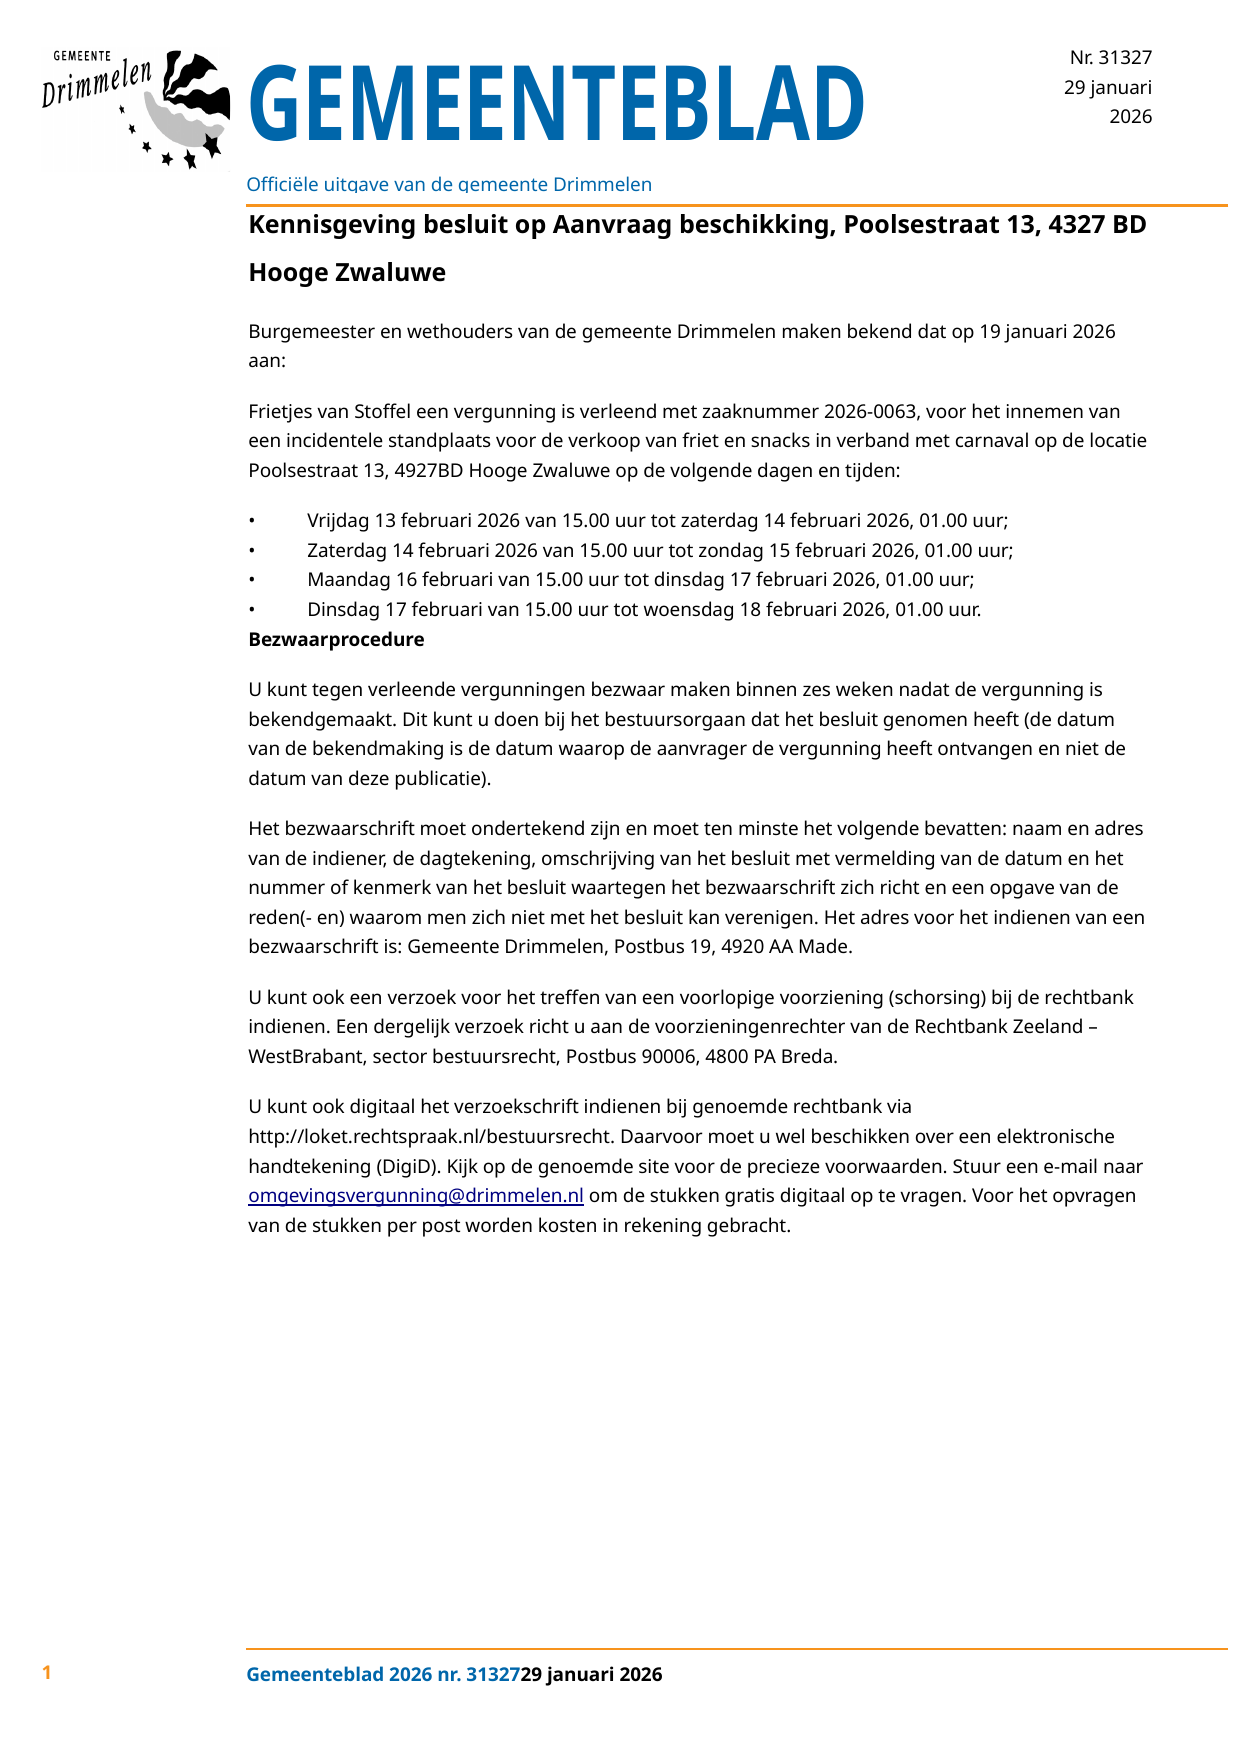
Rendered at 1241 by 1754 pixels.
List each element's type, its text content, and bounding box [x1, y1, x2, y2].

picture [41, 47, 231, 172]
text Bezwaarprocedure [248, 626, 1152, 652]
text Frietjes van Stoffel een vergunning is verleend met zaaknummer 2026-0063, voor het innemen van een incidentele standplaats voor de verkoop van friet en snacks in verband met carnaval op de locatie Poolsestraat 13, 4927BD Hooge Zwaluwe op de volgende dagen en tijden: [248, 398, 1152, 483]
text Kennisgeving besluit op Aanvraag beschikking, Poolsestraat 13, 4327 BD Hooge Zwaluwe [248, 207, 1152, 288]
text Het bezwaarschrift moet ondertekend zijn en moet ten minste het volgende bevatten: naam en adres van de indiener, de dagtekening, omschrijving van het besluit met vermelding van de datum en het nummer of kenmerk van het besluit waartegen het bezwaarschrift zich richt en een opgave van de reden(- en) waarom men zich niet met het besluit kan verenigen. Het adres voor het indienen van een bezwaarschrift is: Gemeente Drimmelen, Postbus 19, 4920 AA Made. [248, 815, 1152, 959]
text Burgemeester en wethouders van de gemeente Drimmelen maken bekend dat op 19 januari 2026 aan: [248, 318, 1152, 373]
list Zaterdag 14 februari 2026 van 15.00 uur tot zondag 15 februari 2026, 01.00 uur; [248, 537, 1152, 563]
list Dinsdag 17 februari van 15.00 uur tot woensdag 18 februari 2026, 01.00 uur. [248, 596, 1152, 622]
list Maandag 16 februari van 15.00 uur tot dinsdag 17 februari 2026, 01.00 uur; [248, 567, 1152, 592]
text U kunt ook een verzoek voor het treffen van een voorlopige voorziening (schorsing) bij de rechtbank indienen. Een dergelijk verzoek richt u aan de voorzieningenrechter van de Rechtbank Zeeland – WestBrabant, sector bestuursrecht, Postbus 90006, 4800 PA Breda. [248, 984, 1152, 1069]
text U kunt tegen verleende vergunningen bezwaar maken binnen zes weken nadat de vergunning is bekendgemaakt. Dit kunt u doen bij het bestuursorgaan dat het besluit genomen heeft (de datum van de bekendmaking is de datum waarop de aanvrager de vergunning heeft ontvangen en niet de datum van deze publicatie). [248, 676, 1152, 791]
text U kunt ook digitaal het verzoekschrift indienen bij genoemde rechtbank via http://loket.rechtspraak.nl/bestuursrecht. Daarvoor moet u wel beschikken over een elektronische handtekening (DigiD). Kijk op de genoemde site voor de precieze voorwaarden. Stuur een e-mail naar omgevingsvergunning@drimmelen.nl om de stukken gratis digitaal op te vragen. Voor het opvragen van de stukken per post worden kosten in rekening gebracht. [248, 1094, 1152, 1238]
list Vrijdag 13 februari 2026 van 15.00 uur tot zaterdag 14 februari 2026, 01.00 uur; [248, 507, 1152, 533]
